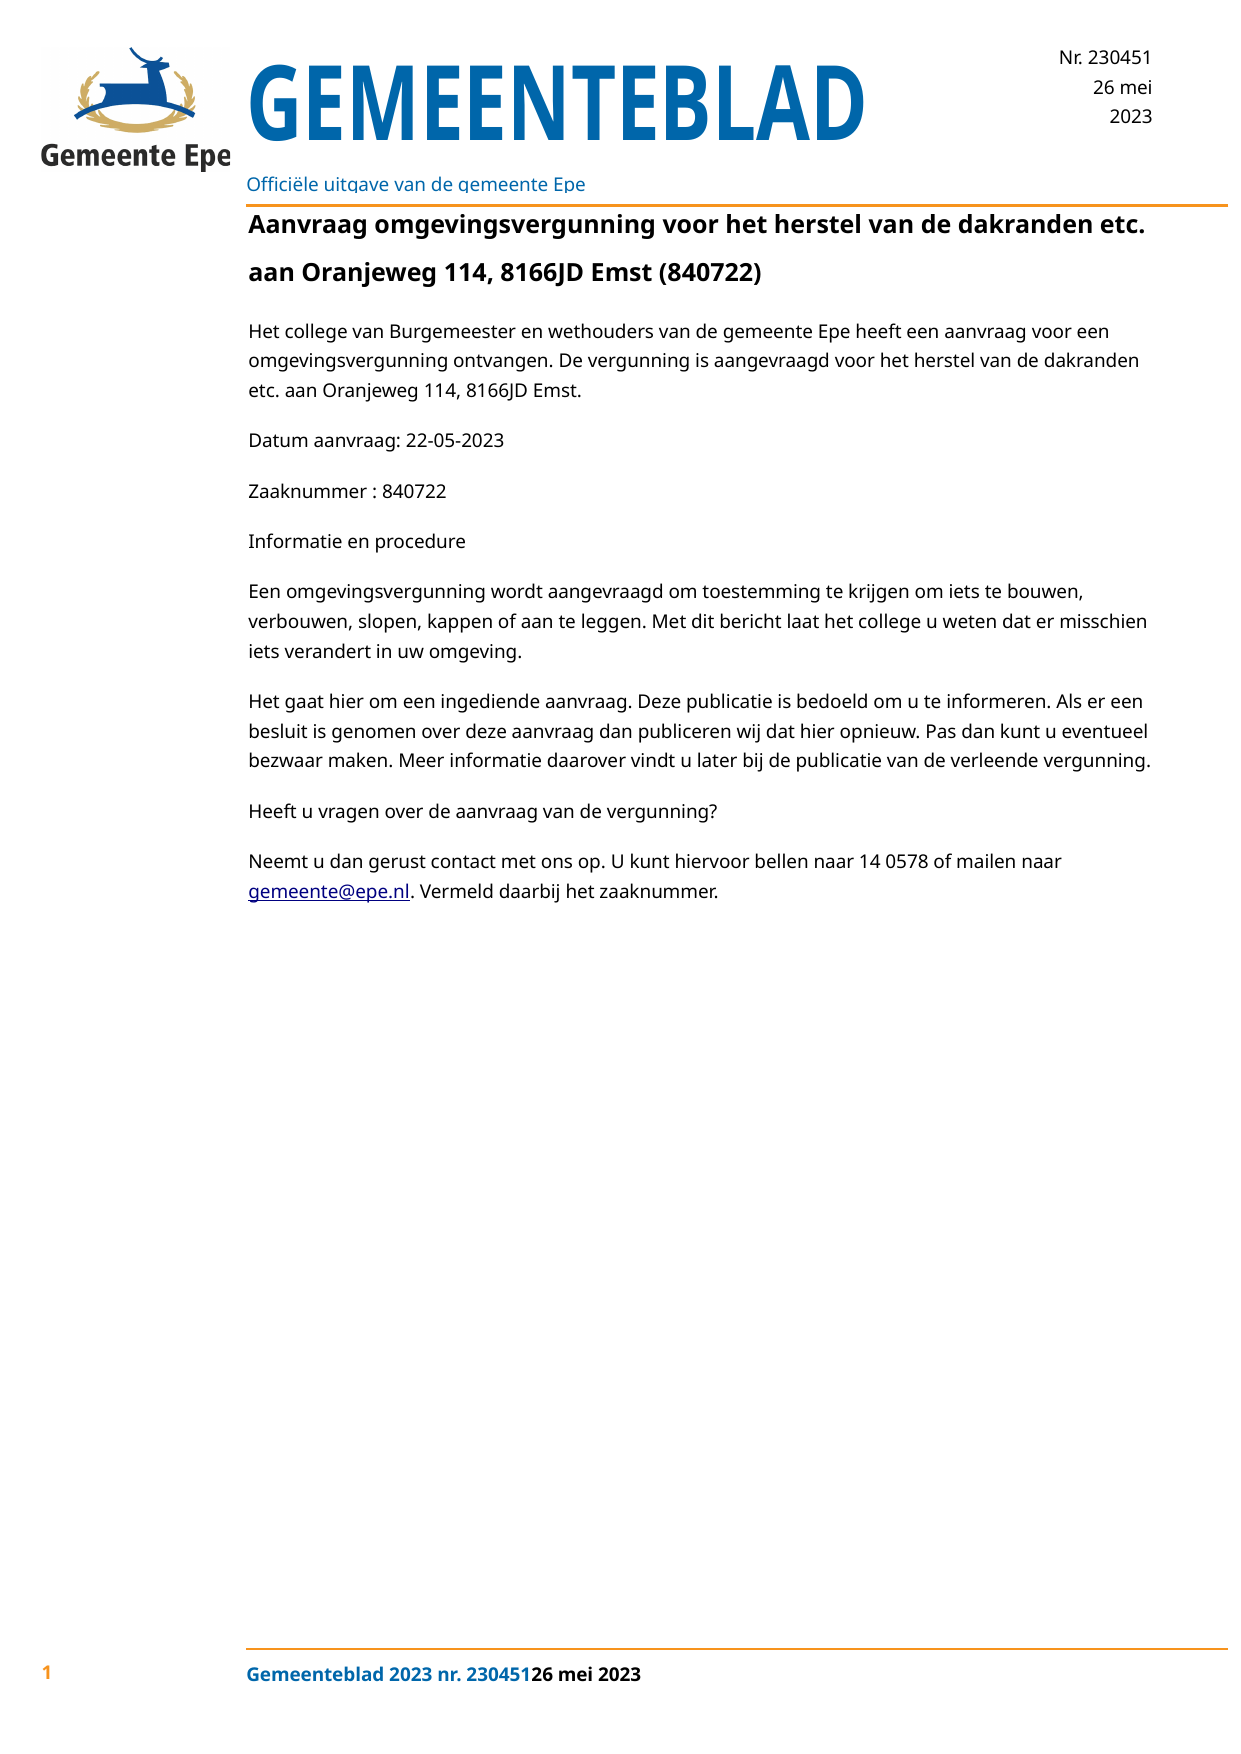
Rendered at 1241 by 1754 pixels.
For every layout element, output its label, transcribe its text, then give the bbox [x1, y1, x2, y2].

text Zaaknummer : 840722 [248, 478, 1152, 504]
text Neemt u dan gerust contact met ons op. U kunt hiervoor bellen naar 14 0578 of mailen naar gemeente@epe.nl. Vermeld daarbij het zaaknummer. [248, 848, 1152, 904]
picture [41, 47, 231, 172]
text Heeft u vragen over de aanvraag van de vergunning? [248, 798, 1152, 824]
text Informatie en procedure [248, 528, 1152, 554]
text Een omgevingsvergunning wordt aangevraagd om toestemming te krijgen om iets te bouwen, verbouwen, slopen, kappen of aan te leggen. Met dit bericht laat het college u weten dat er misschien iets verandert in uw omgeving. [248, 579, 1152, 664]
text Datum aanvraag: 22-05-2023 [248, 427, 1152, 453]
text Het college van Burgemeester en wethouders van de gemeente Epe heeft een aanvraag voor een omgevingsvergunning ontvangen. De vergunning is aangevraagd voor het herstel van de dakranden etc. aan Oranjeweg 114, 8166JD Emst. [248, 318, 1152, 403]
text Aanvraag omgevingsvergunning voor het herstel van de dakranden etc. aan Oranjeweg 114, 8166JD Emst (840722) [248, 207, 1152, 288]
text Het gaat hier om een ingediende aanvraag. Deze publicatie is bedoeld om u te informeren. Als er een besluit is genomen over deze aanvraag dan publiceren wij dat hier opnieuw. Pas dan kunt u eventueel bezwaar maken. Meer informatie daarover vindt u later bij de publicatie van de verleende vergunning. [248, 688, 1152, 773]
